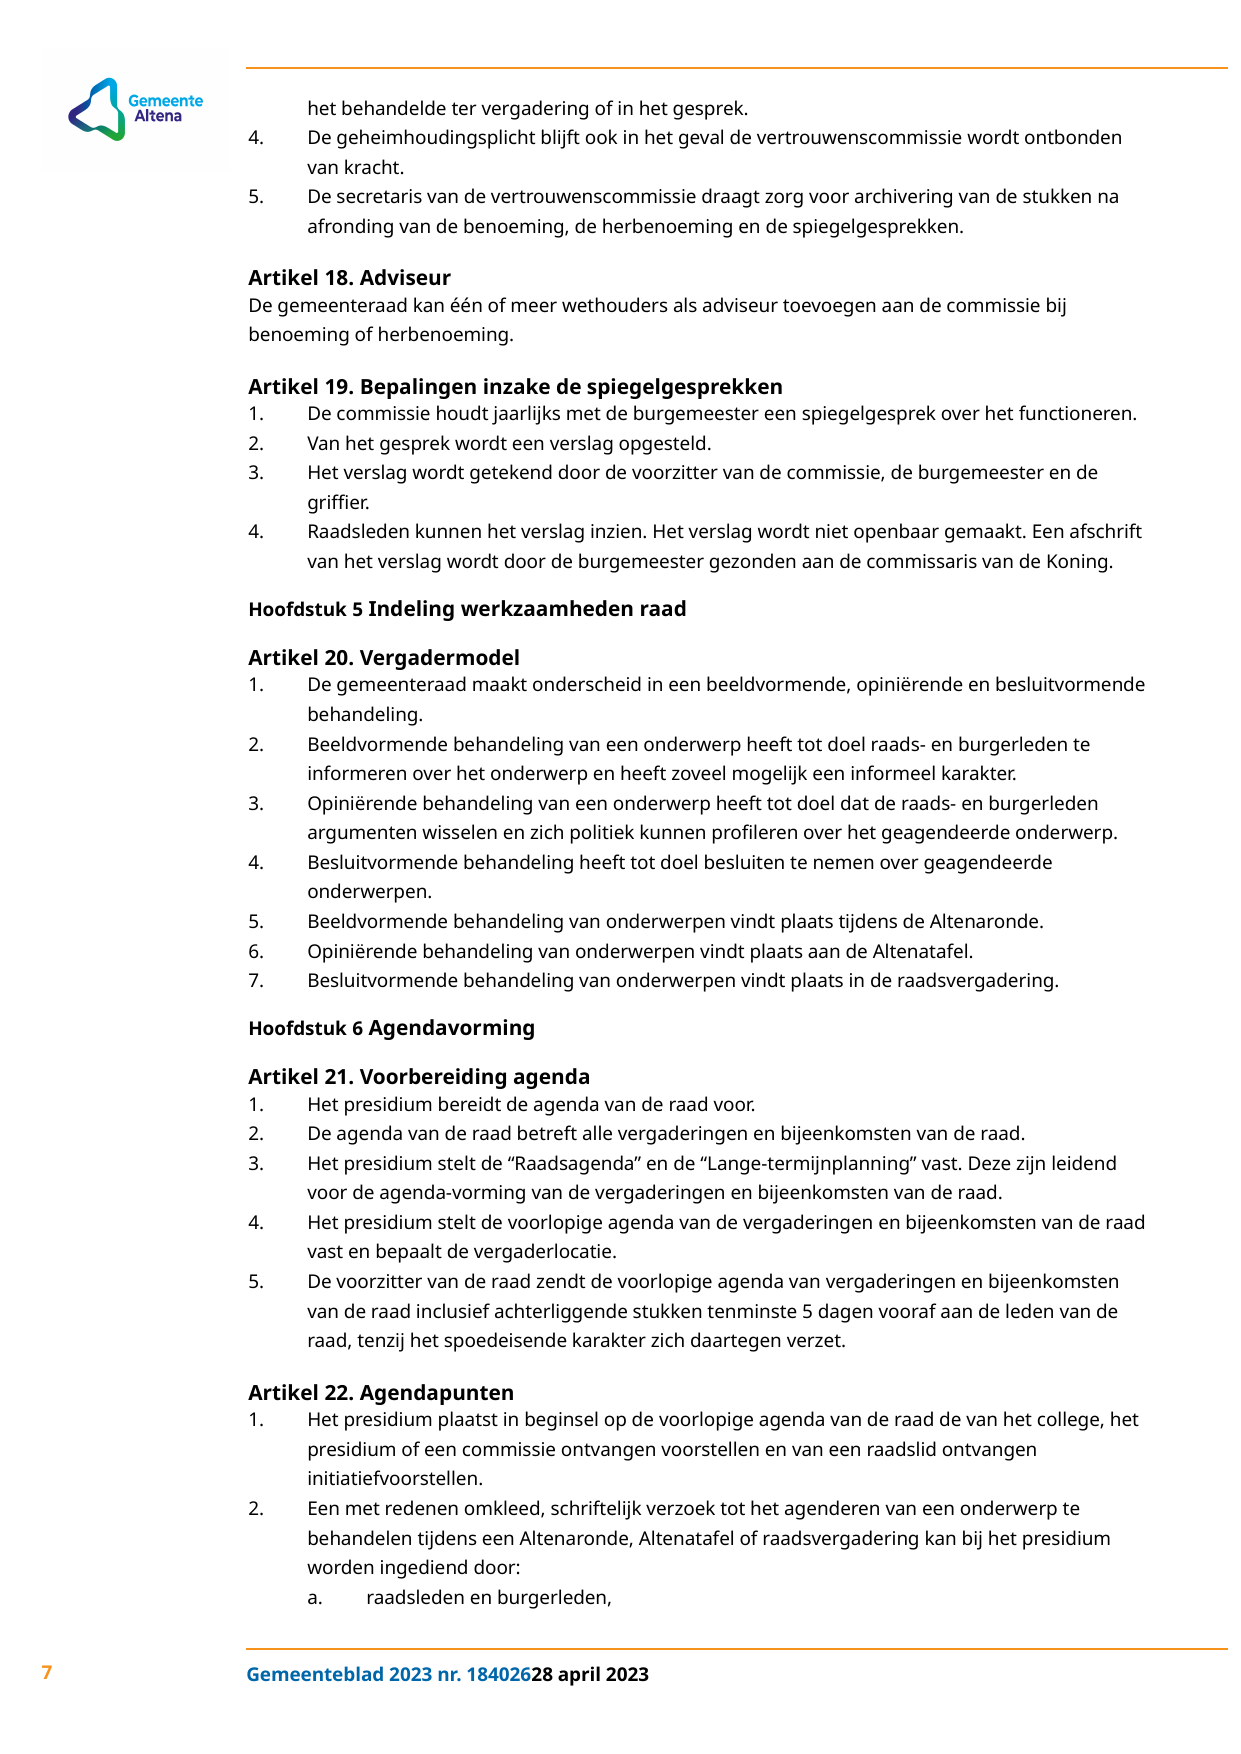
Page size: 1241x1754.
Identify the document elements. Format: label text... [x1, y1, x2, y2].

picture [41, 47, 231, 172]
list Het verslag wordt getekend door de voorzitter van de commissie, de burgemeester en de griffier. [248, 459, 1152, 515]
list het behandelde ter vergadering of in het gesprek. [248, 95, 1152, 121]
text Artikel 20. Vergadermodel [248, 643, 1152, 672]
list Besluitvormende behandeling heeft tot doel besluiten te nemen over geagendeerde onderwerpen. [248, 849, 1152, 904]
list Opiniërende behandeling van onderwerpen vindt plaats aan de Altenatafel. [248, 938, 1152, 964]
list Raadsleden kunnen het verslag inzien. Het verslag wordt niet openbaar gemaakt. Een afschrift van het verslag wordt door de burgemeester gezonden aan de commissaris van de Koning. [248, 519, 1152, 574]
text Hoofdstuk 6 Agendavorming [248, 1013, 1152, 1042]
list De agenda van de raad betreft alle vergaderingen en bijeenkomsten van de raad. [248, 1120, 1152, 1146]
text Artikel 18. Adviseur [248, 263, 1152, 292]
text Artikel 22. Agendapunten [248, 1378, 1152, 1406]
list Opiniërende behandeling van een onderwerp heeft tot doel dat de raads- en burgerleden argumenten wisselen en zich politiek kunnen profileren over het geagendeerde onderwerp. [248, 790, 1152, 845]
text Hoofdstuk 5 Indeling werkzaamheden raad [248, 594, 1152, 622]
text De gemeenteraad kan één of meer wethouders als adviseur toevoegen aan de commissie bij benoeming of herbenoeming. [248, 292, 1152, 347]
list Het presidium stelt de “Raadsagenda” en de “Lange-termijnplanning” vast. Deze zijn leidend voor de agenda-vorming van de vergaderingen en bijeenkomsten van de raad. [248, 1150, 1152, 1205]
list raadsleden en burgerleden, [307, 1584, 1152, 1609]
list Het presidium plaatst in beginsel op de voorlopige agenda van de raad de van het college, het presidium of een commissie ontvangen voorstellen en van een raadslid ontvangen initiatiefvoorstellen. [248, 1406, 1152, 1491]
list De voorzitter van de raad zendt de voorlopige agenda van vergaderingen en bijeenkomsten van de raad inclusief achterliggende stukken tenminste 5 dagen vooraf aan de leden van de raad, tenzij het spoedeisende karakter zich daartegen verzet. [248, 1268, 1152, 1353]
list Besluitvormende behandeling van onderwerpen vindt plaats in de raadsvergadering. [248, 967, 1152, 993]
list Een met redenen omkleed, schriftelijk verzoek tot het agenderen van een onderwerp te behandelen tijdens een Altenaronde, Altenatafel of raadsvergadering kan bij het presidium worden ingediend door: [248, 1495, 1152, 1580]
list De gemeenteraad maakt onderscheid in een beeldvormende, opiniërende en besluitvormende behandeling. [248, 672, 1152, 727]
list De geheimhoudingsplicht blijft ook in het geval de vertrouwenscommissie wordt ontbonden van kracht. [248, 124, 1152, 180]
list Het presidium stelt de voorlopige agenda van de vergaderingen en bijeenkomsten van de raad vast en bepaalt de vergaderlocatie. [248, 1209, 1152, 1264]
text Artikel 21. Voorbereiding agenda [248, 1062, 1152, 1091]
text Artikel 19. Bepalingen inzake de spiegelgesprekken [248, 372, 1152, 400]
list Van het gesprek wordt een verslag opgesteld. [248, 430, 1152, 456]
list De secretaris van de vertrouwenscommissie draagt zorg voor archivering van de stukken na afronding van de benoeming, de herbenoeming en de spiegelgesprekken. [248, 183, 1152, 239]
list Beeldvormende behandeling van een onderwerp heeft tot doel raads- en burgerleden te informeren over het onderwerp en heeft zoveel mogelijk een informeel karakter. [248, 731, 1152, 786]
list Beeldvormende behandeling van onderwerpen vindt plaats tijdens de Altenaronde. [248, 908, 1152, 934]
list De commissie houdt jaarlijks met de burgemeester een spiegelgesprek over het functioneren. [248, 400, 1152, 426]
list Het presidium bereidt de agenda van de raad voor. [248, 1091, 1152, 1117]
